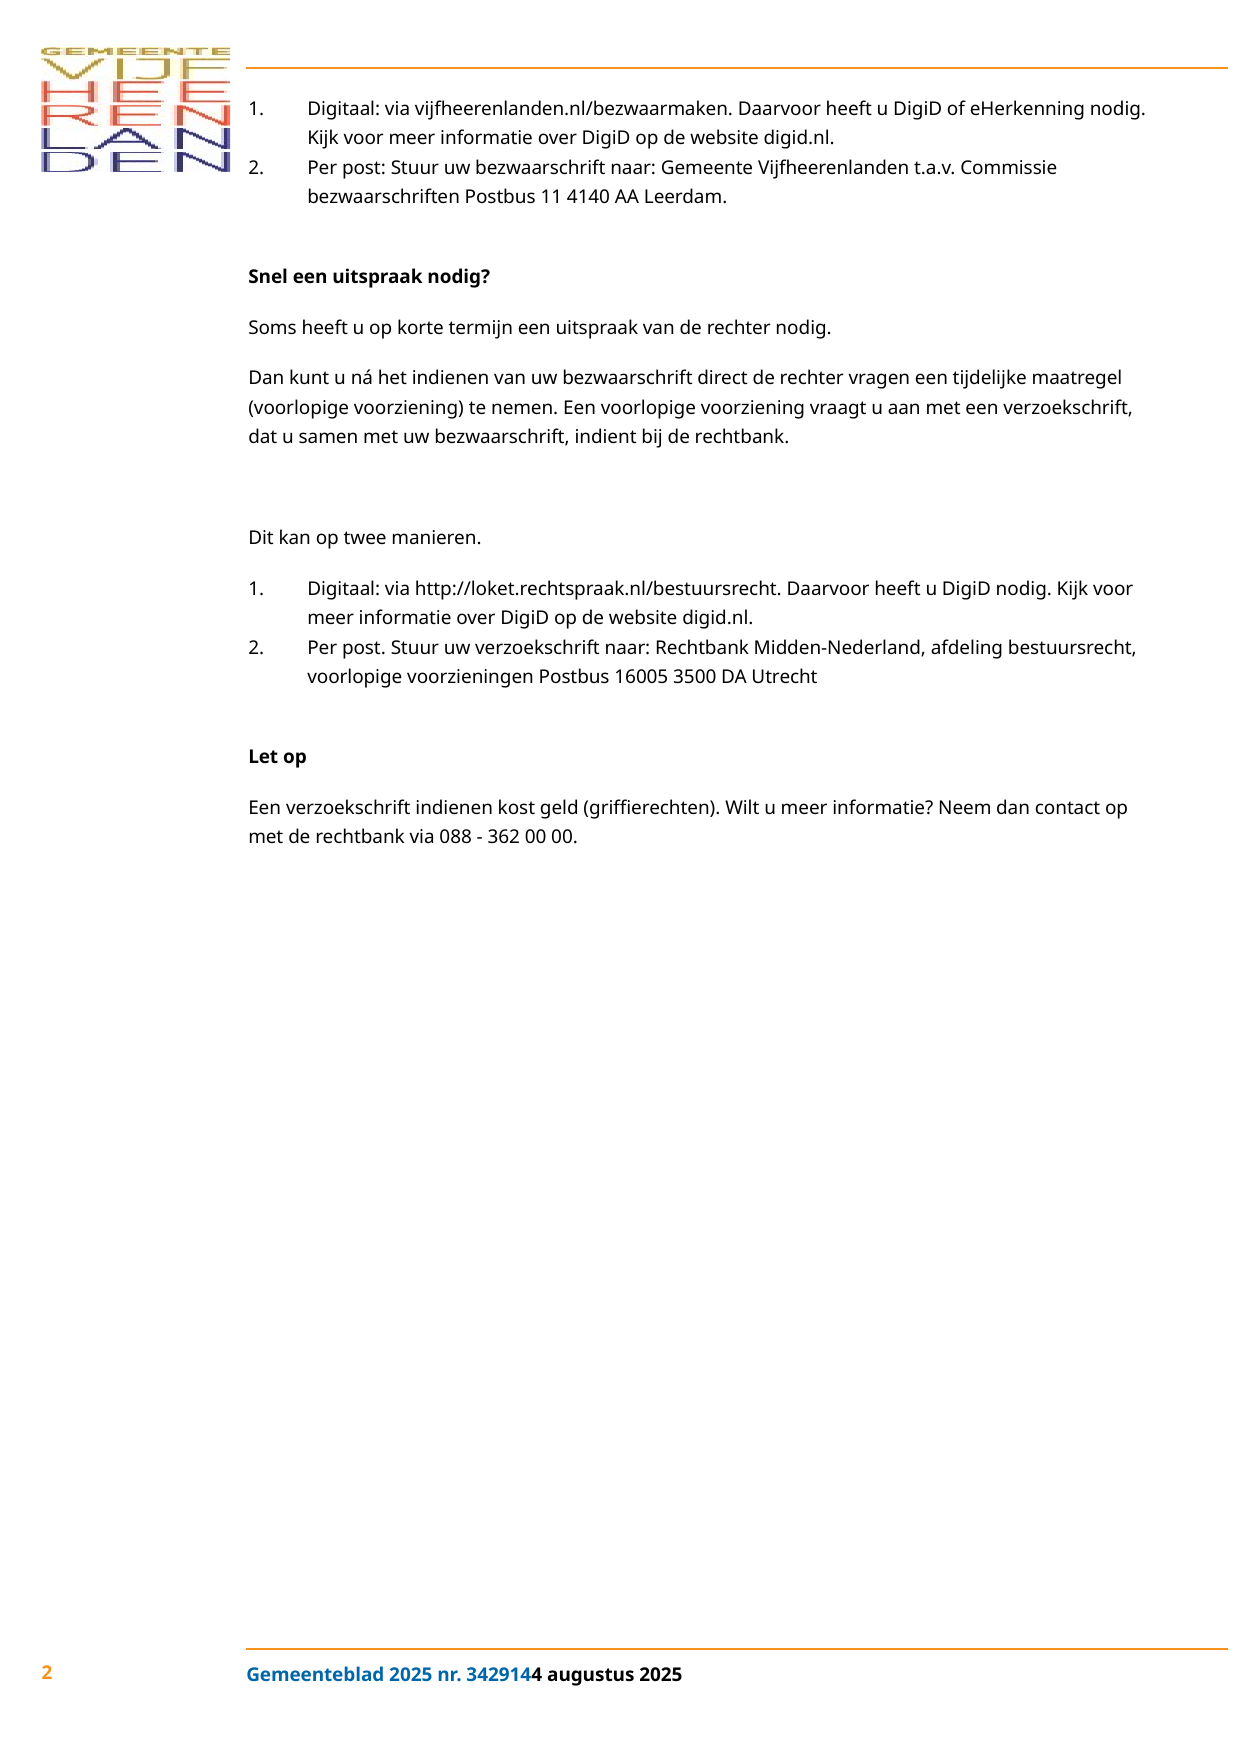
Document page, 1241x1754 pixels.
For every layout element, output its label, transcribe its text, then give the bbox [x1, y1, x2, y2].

text Soms heeft u op korte termijn een uitspraak van de rechter nodig. [248, 314, 1152, 340]
list Per post. Stuur uw verzoekschrift naar: Rechtbank Midden-Nederland, afdeling bestuursrecht, voorlopige voorzieningen Postbus 16005 3500 DA Utrecht [248, 634, 1152, 689]
picture [41, 47, 231, 172]
list Digitaal: via http://loket.rechtspraak.nl/bestuursrecht. Daarvoor heeft u DigiD nodig. Kijk voor meer informatie over DigiD op de website digid.nl. [248, 575, 1152, 630]
text Let op [248, 743, 1152, 769]
list Per post: Stuur uw bezwaarschrift naar: Gemeente Vijfheerenlanden t.a.v. Commissie bezwaarschriften Postbus 11 4140 AA Leerdam. [248, 154, 1152, 209]
text Een verzoekschrift indienen kost geld (griffierechten). Wilt u meer informatie? Neem dan contact op met de rechtbank via 088 - 362 00 00. [248, 794, 1152, 849]
list Digitaal: via vijfheerenlanden.nl/bezwaarmaken. Daarvoor heeft u DigiD of eHerkenning nodig. Kijk voor meer informatie over DigiD op de website digid.nl. [248, 95, 1152, 150]
text Dan kunt u ná het indienen van uw bezwaarschrift direct de rechter vragen een tijdelijke maatregel (voorlopige voorziening) te nemen. Een voorlopige voorziening vraagt u aan met een verzoekschrift, dat u samen met uw bezwaarschrift, indient bij de rechtbank. [248, 364, 1152, 449]
text Snel een uitspraak nodig? [248, 263, 1152, 289]
text Dit kan op twee manieren. [248, 524, 1152, 550]
